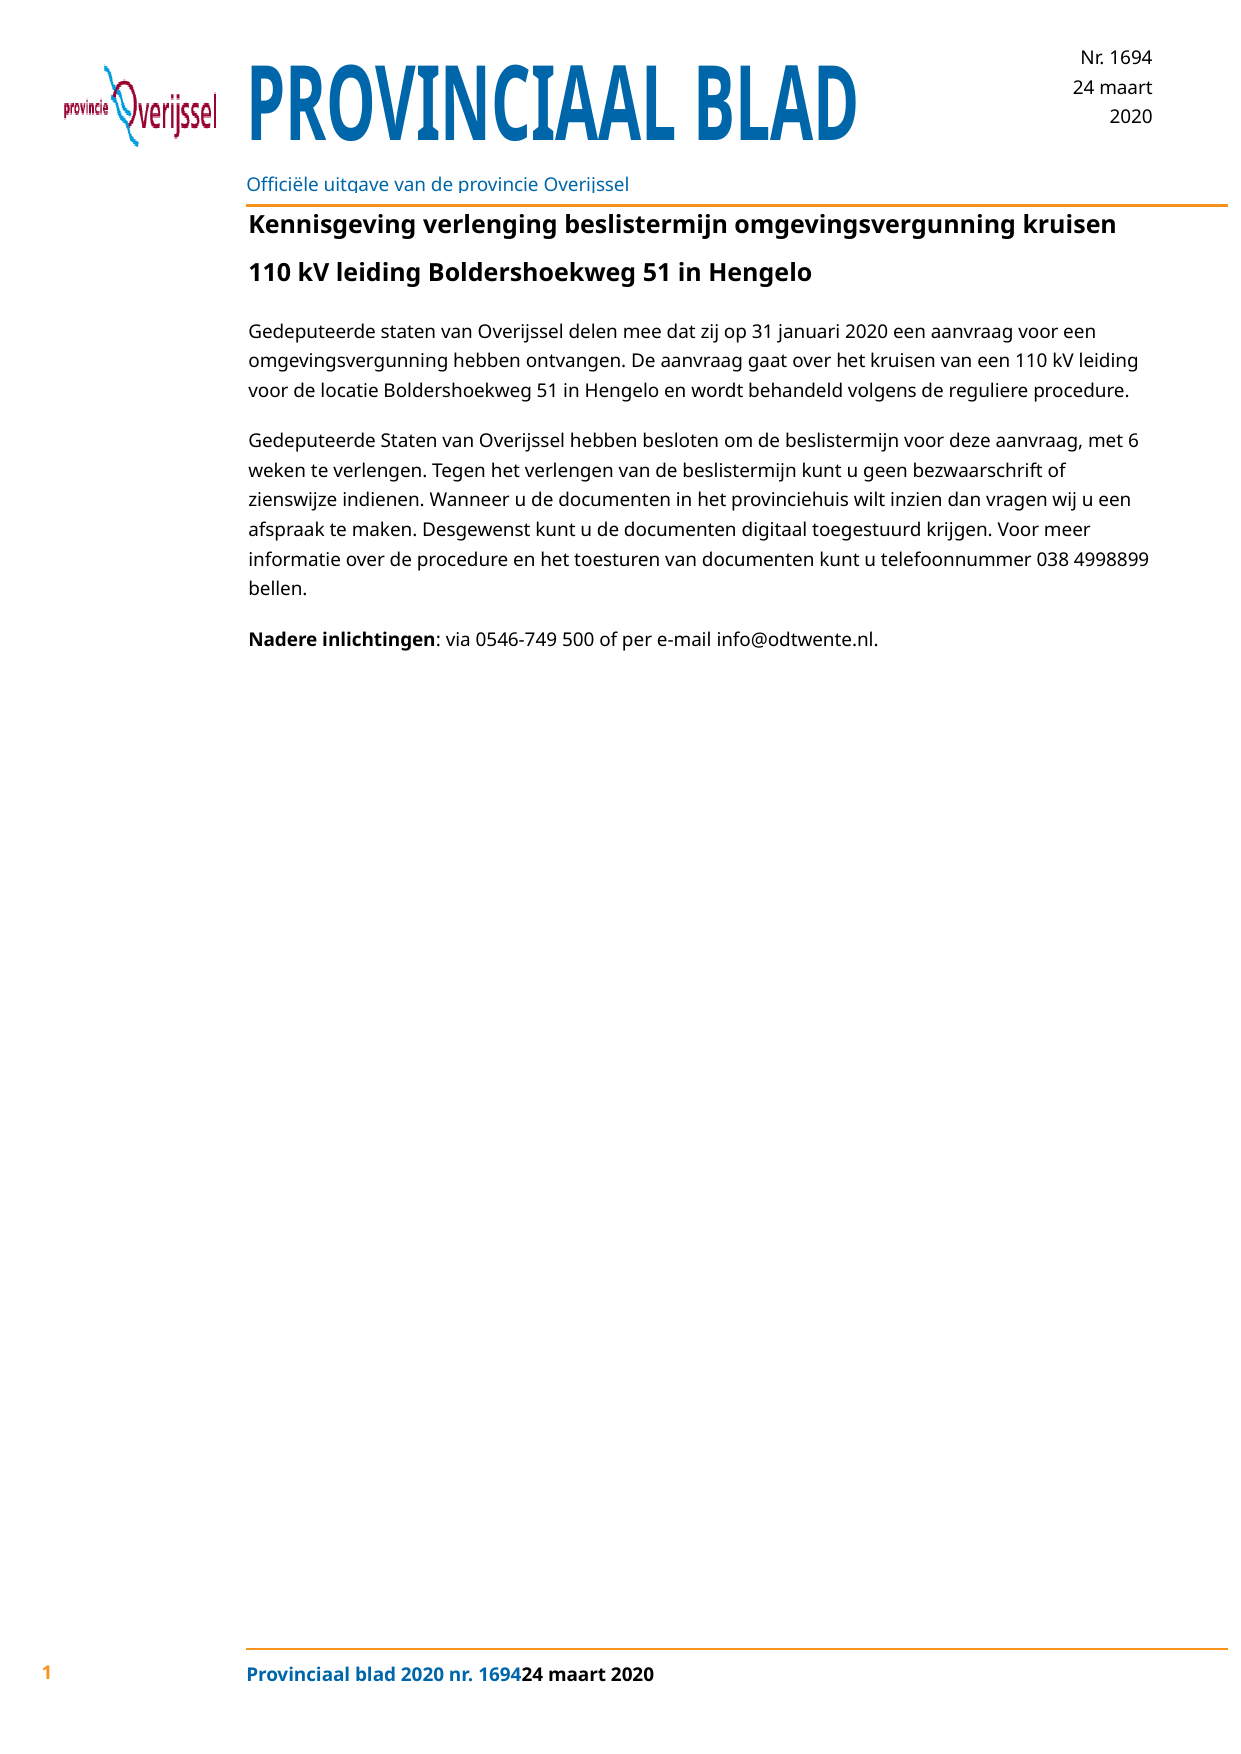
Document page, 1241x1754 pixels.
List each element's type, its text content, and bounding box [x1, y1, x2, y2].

text Gedeputeerde staten van Overijssel delen mee dat zij op 31 januari 2020 een aanvraag voor een omgevingsvergunning hebben ontvangen. De aanvraag gaat over het kruisen van een 110 kV leiding voor de locatie Boldershoekweg 51 in Hengelo en wordt behandeld volgens de reguliere procedure. [248, 318, 1152, 403]
text Kennisgeving verlenging beslistermijn omgevingsvergunning kruisen 110 kV leiding Boldershoekweg 51 in Hengelo [248, 207, 1152, 288]
text Gedeputeerde Staten van Overijssel hebben besloten om de beslistermijn voor deze aanvraag, met 6 weken te verlengen. Tegen het verlengen van de beslistermijn kunt u geen bezwaarschrift of zienswijze indienen. Wanneer u de documenten in het provinciehuis wilt inzien dan vragen wij u een afspraak te maken. Desgewenst kunt u de documenten digitaal toegestuurd krijgen. Voor meer informatie over de procedure en het toesturen van documenten kunt u telefoonnummer 038 4998899 bellen. [248, 427, 1152, 601]
text Nadere inlichtingen: via 0546-749 500 of per e-mail info@odtwente.nl. [248, 626, 1152, 652]
picture [41, 47, 231, 172]
